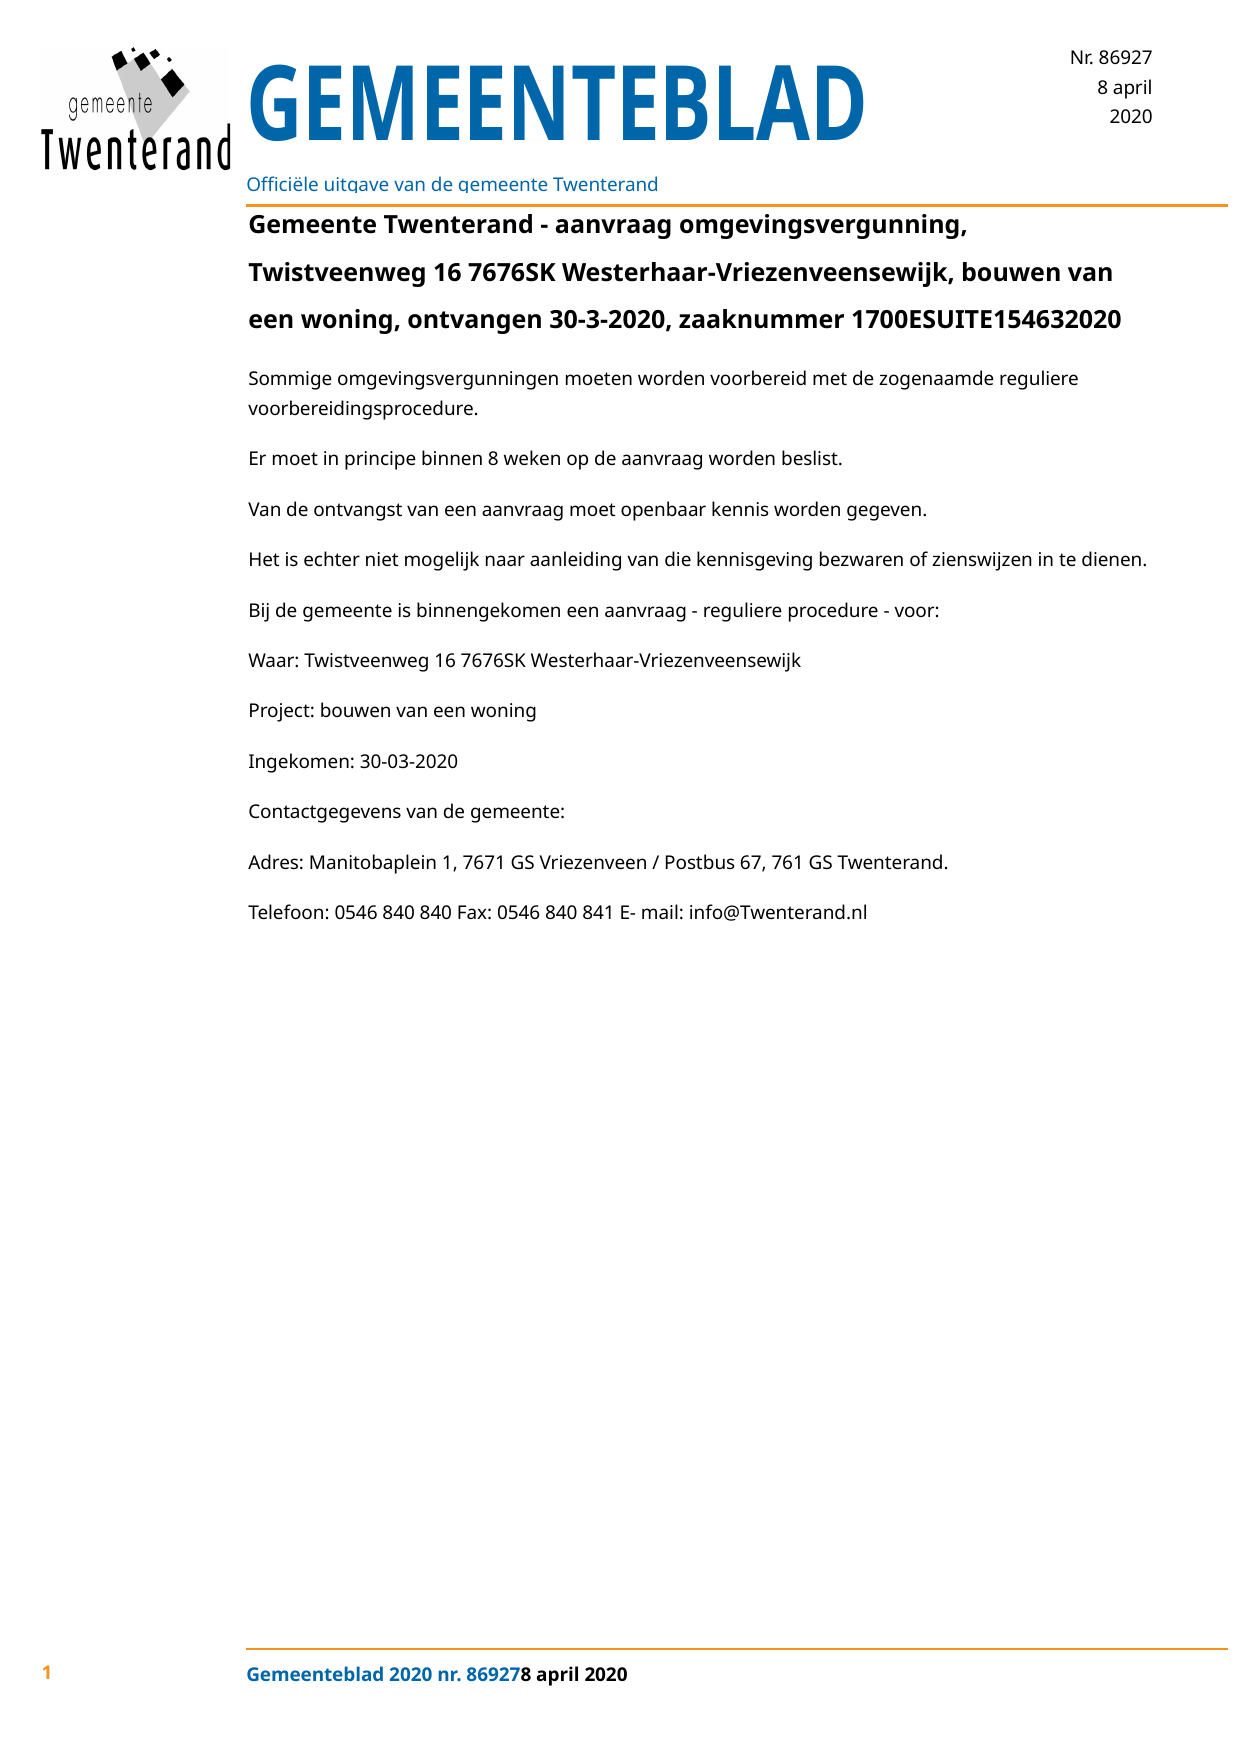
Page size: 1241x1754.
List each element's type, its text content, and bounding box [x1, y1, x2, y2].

text Bij de gemeente is binnengekomen een aanvraag - reguliere procedure - voor: [248, 597, 1152, 622]
text Er moet in principe binnen 8 weken op de aanvraag worden beslist. [248, 446, 1152, 471]
text Telefoon: 0546 840 840 Fax: 0546 840 841 E- mail: info@Twenterand.nl [248, 899, 1152, 925]
text Contactgegevens van de gemeente: [248, 798, 1152, 824]
text Het is echter niet mogelijk naar aanleiding van die kennisgeving bezwaren of zienswijzen in te dienen. [248, 546, 1152, 572]
text Adres: Manitobaplein 1, 7671 GS Vriezenveen / Postbus 67, 761 GS Twenterand. [248, 849, 1152, 874]
text Ingekomen: 30-03-2020 [248, 748, 1152, 774]
text Van de ontvangst van een aanvraag moet openbaar kennis worden gegeven. [248, 496, 1152, 522]
text Waar: Twistveenweg 16 7676SK Westerhaar-Vriezenveensewijk [248, 647, 1152, 673]
text Gemeente Twenterand - aanvraag omgevingsvergunning, Twistveenweg 16 7676SK Westerhaar-Vriezenveensewijk, bouwen van een woning, ontvangen 30-3-2020, zaaknummer 1700ESUITE154632020 [248, 207, 1152, 336]
text Project: bouwen van een woning [248, 698, 1152, 723]
picture [41, 47, 231, 172]
text Sommige omgevingsvergunningen moeten worden voorbereid met de zogenaamde reguliere voorbereidingsprocedure. [248, 366, 1152, 421]
